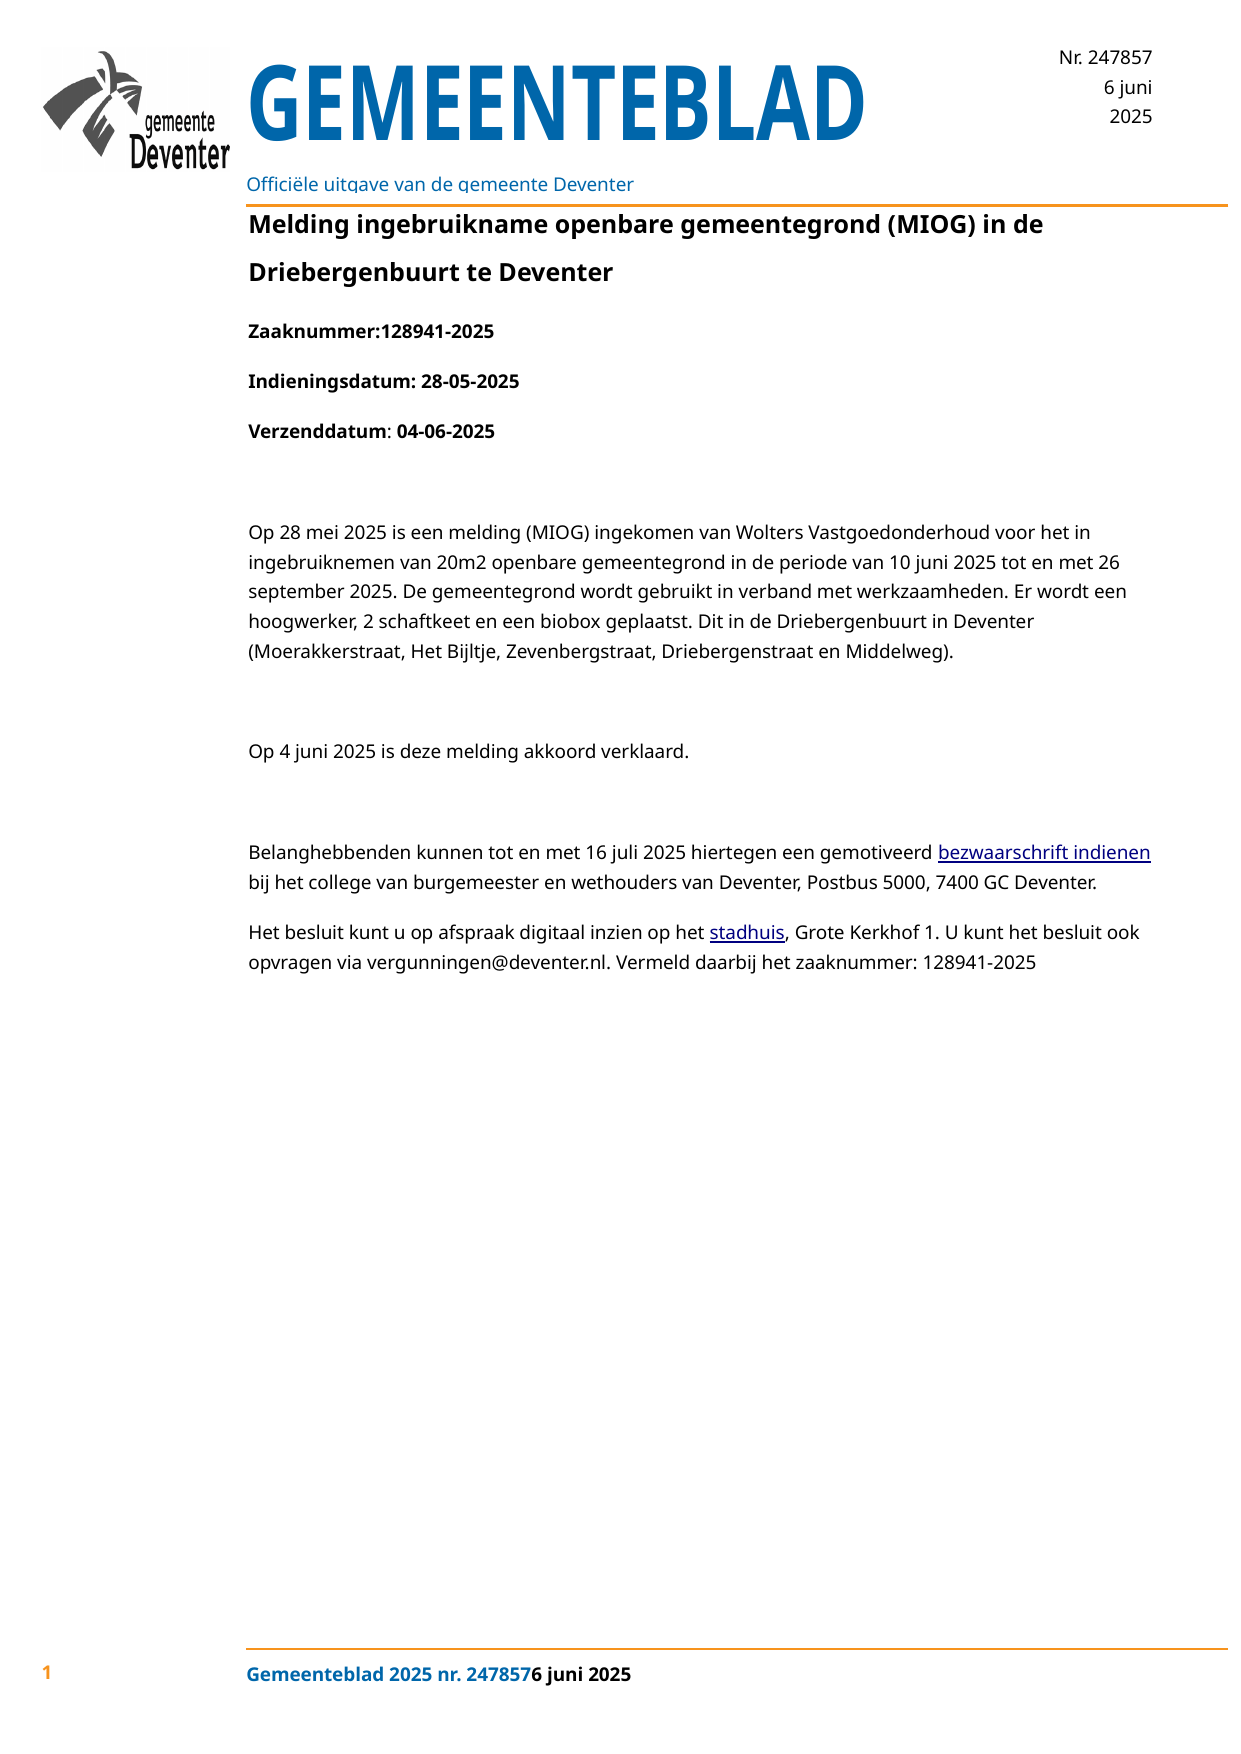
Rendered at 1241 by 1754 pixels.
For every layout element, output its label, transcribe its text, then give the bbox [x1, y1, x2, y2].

picture [41, 47, 231, 172]
text Zaaknummer:128941-2025 [248, 318, 1152, 344]
text Melding ingebruikname openbare gemeentegrond (MIOG) in de Driebergenbuurt te Deventer [248, 207, 1152, 288]
text Belanghebbenden kunnen tot en met 16 juli 2025 hiertegen een gemotiveerd bezwaarschrift indienen bij het college van burgemeester en wethouders van Deventer, Postbus 5000, 7400 GC Deventer. [248, 839, 1152, 895]
text Verzenddatum: 04-06-2025 [248, 419, 1152, 444]
text Op 4 juni 2025 is deze melding akkoord verklaard. [248, 739, 1152, 764]
text Het besluit kunt u op afspraak digitaal inzien op het stadhuis, Grote Kerkhof 1. U kunt het besluit ook opvragen via vergunningen@deventer.nl. Vermeld daarbij het zaaknummer: 128941-2025 [248, 919, 1152, 975]
text Indieningsdatum: 28-05-2025 [248, 368, 1152, 394]
text Op 28 mei 2025 is een melding (MIOG) ingekomen van Wolters Vastgoedonderhoud voor het in ingebruiknemen van 20m2 openbare gemeentegrond in de periode van 10 juni 2025 tot en met 26 september 2025. De gemeentegrond wordt gebruikt in verband met werkzaamheden. Er wordt een hoogwerker, 2 schaftkeet en een biobox geplaatst. Dit in de Driebergenbuurt in Deventer (Moerakkerstraat, Het Bijltje, Zevenbergstraat, Driebergenstraat en Middelweg). [248, 519, 1152, 664]
